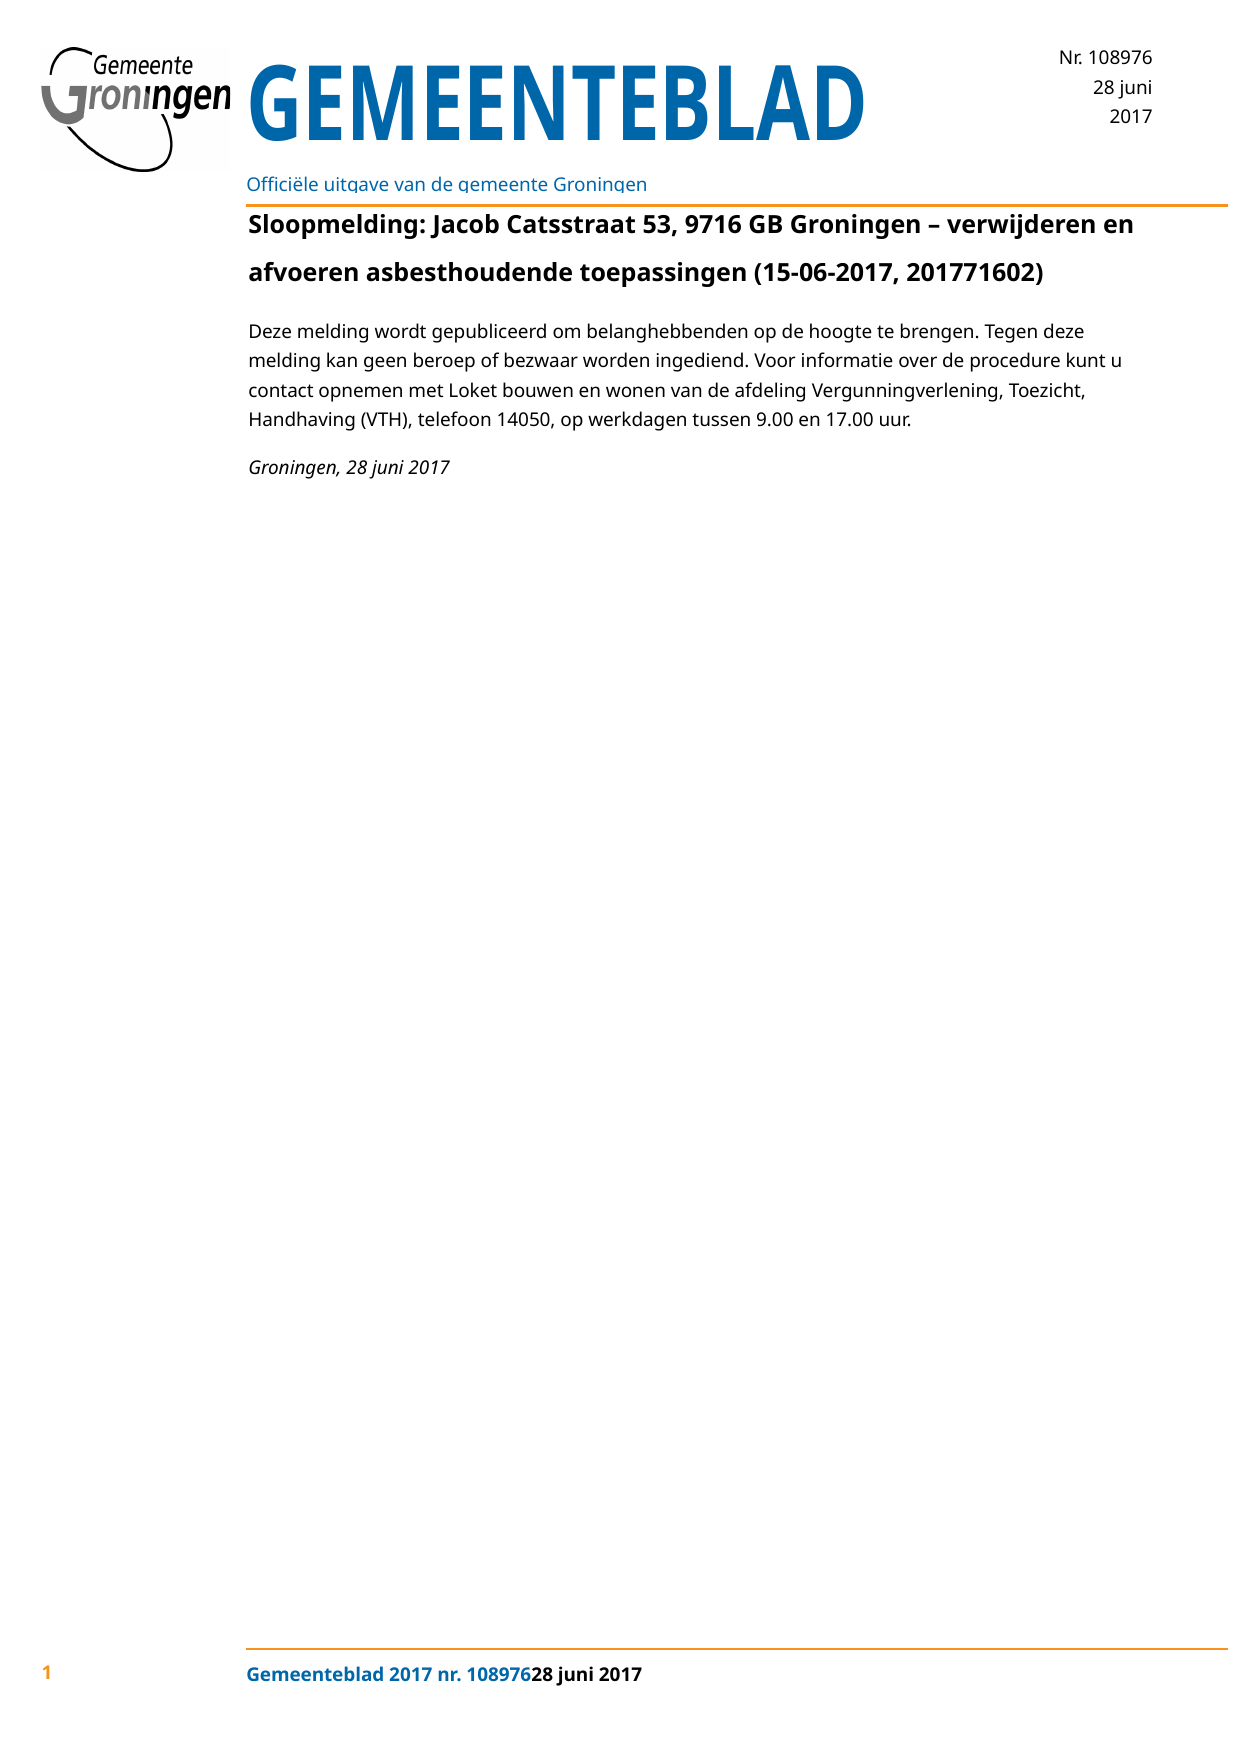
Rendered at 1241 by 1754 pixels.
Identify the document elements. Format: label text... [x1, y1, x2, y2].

text Deze melding wordt gepubliceerd om belanghebbenden op de hoogte te brengen. Tegen deze melding kan geen beroep of bezwaar worden ingediend. Voor informatie over de procedure kunt u contact opnemen met Loket bouwen en wonen van de afdeling Vergunningverlening, Toezicht, Handhaving (VTH), telefoon 14050, op werkdagen tussen 9.00 en 17.00 uur. [248, 318, 1152, 432]
text Groningen, 28 juni 2017 [248, 454, 1152, 480]
picture [41, 47, 231, 172]
text Sloopmelding: Jacob Catsstraat 53, 9716 GB Groningen – verwijderen en afvoeren asbesthoudende toepassingen (15-06-2017, 201771602) [248, 207, 1152, 288]
